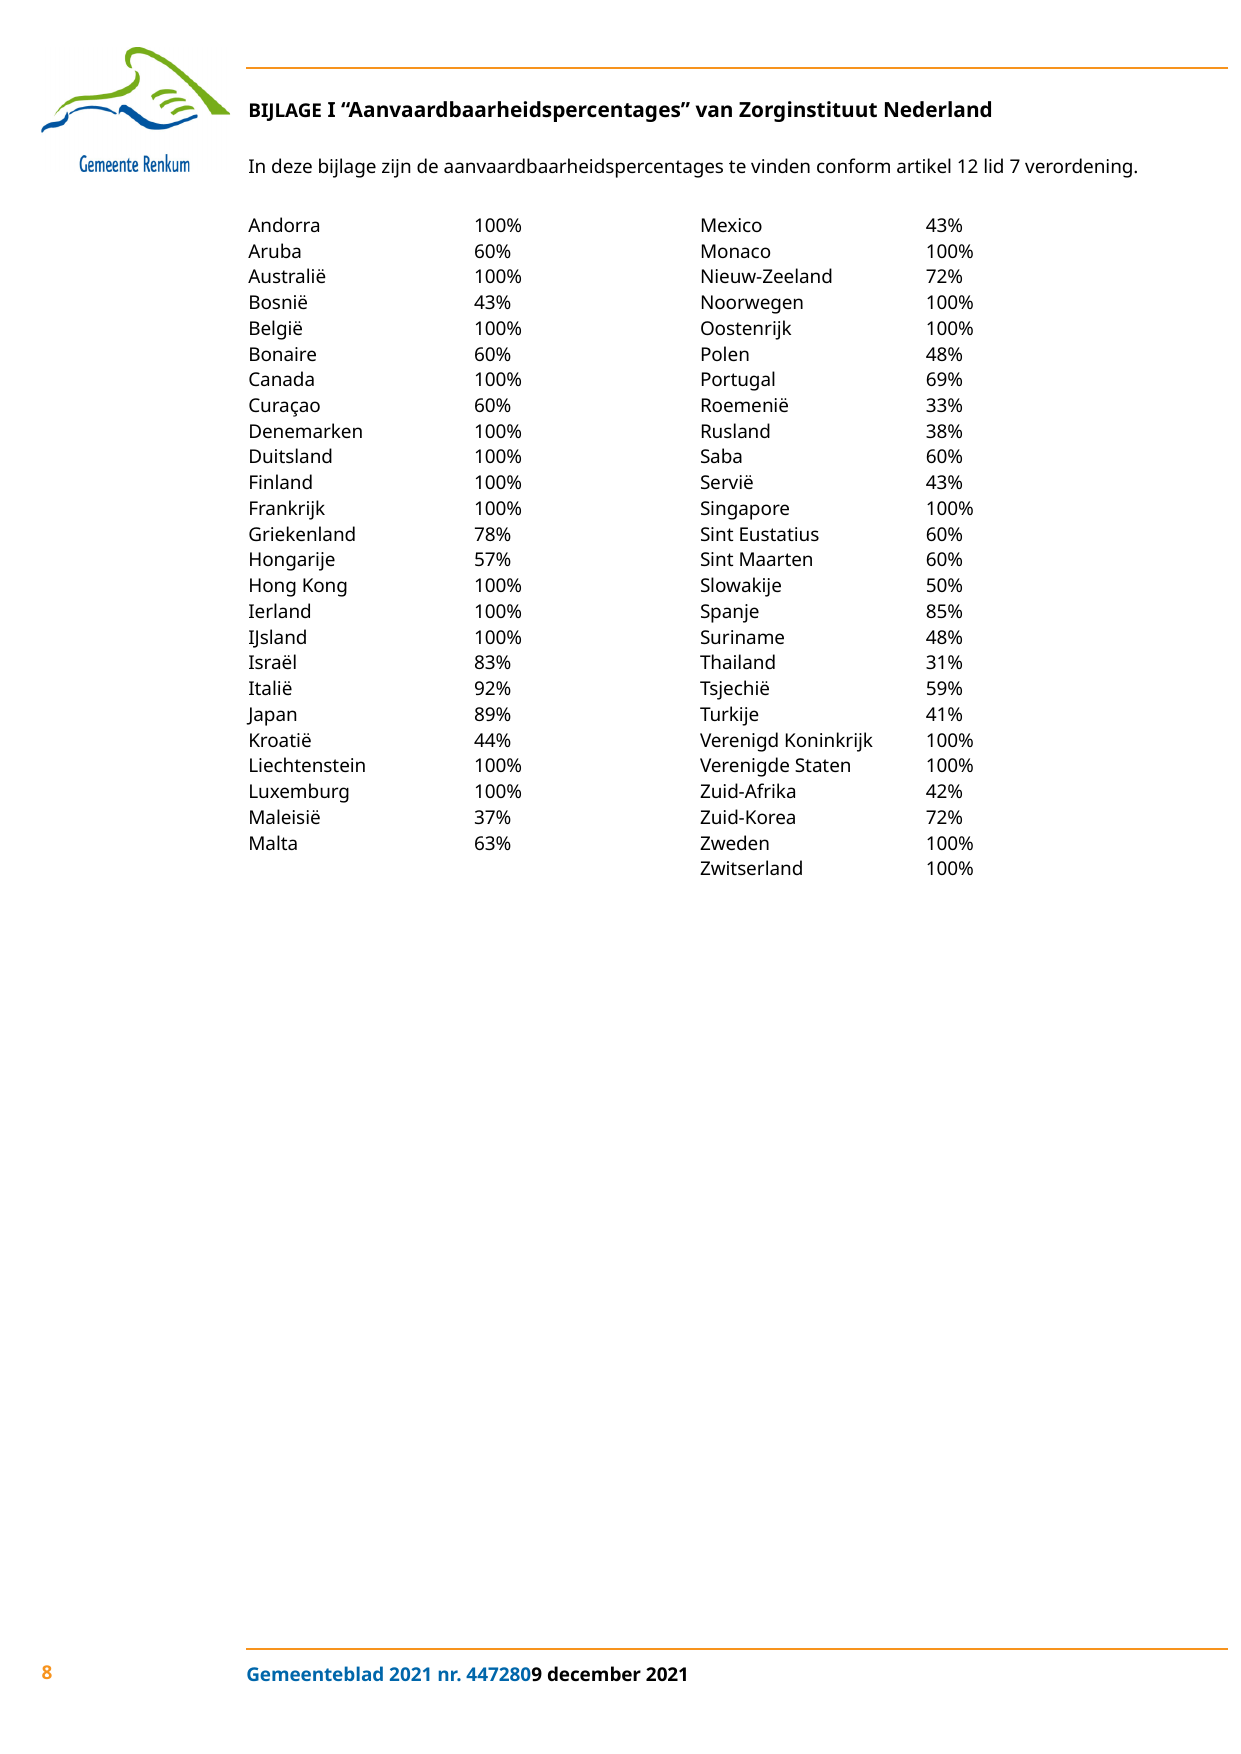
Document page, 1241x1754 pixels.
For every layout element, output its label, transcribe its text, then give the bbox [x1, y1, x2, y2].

table_cell Malta [248, 830, 474, 855]
table_cell Bosnië [248, 289, 474, 315]
table_cell Portugal [700, 367, 926, 392]
table_cell 100% [926, 727, 1152, 752]
table_cell 69% [926, 367, 1152, 392]
table_cell 37% [474, 804, 700, 830]
table_cell Griekenland [248, 521, 474, 547]
table_cell Monaco [700, 238, 926, 264]
table_cell 72% [926, 804, 1152, 830]
table_cell Verenigde Staten [700, 753, 926, 778]
table_cell 72% [926, 264, 1152, 289]
table_cell Thailand [700, 650, 926, 675]
table_cell Zuid-Afrika [700, 778, 926, 804]
table_cell 60% [474, 341, 700, 367]
table_cell 48% [926, 624, 1152, 649]
table_cell 60% [926, 547, 1152, 572]
table_header 100% [474, 212, 700, 238]
table_cell 85% [926, 598, 1152, 624]
table_cell Luxemburg [248, 778, 474, 804]
table_cell Liechtenstein [248, 753, 474, 778]
table_cell 63% [474, 830, 700, 855]
table_cell Sint Maarten [700, 547, 926, 572]
table_cell Saba [700, 444, 926, 469]
table_cell België [248, 315, 474, 341]
table_cell 33% [926, 392, 1152, 418]
table_cell Japan [248, 701, 474, 727]
table_cell 100% [474, 315, 700, 341]
table_cell 100% [474, 418, 700, 444]
table_cell IJsland [248, 624, 474, 649]
table_cell Duitsland [248, 444, 474, 469]
table_cell Kroatië [248, 727, 474, 752]
table_cell Sint Eustatius [700, 521, 926, 547]
table_cell 100% [474, 753, 700, 778]
table_cell 100% [474, 624, 700, 649]
table_cell Hong Kong [248, 573, 474, 598]
table_cell 50% [926, 573, 1152, 598]
table_cell 48% [926, 341, 1152, 367]
table_cell [474, 855, 700, 881]
table_cell Zweden [700, 830, 926, 855]
table_cell 83% [474, 650, 700, 675]
table_cell 41% [926, 701, 1152, 727]
table_cell Oostenrijk [700, 315, 926, 341]
table_cell Singapore [700, 495, 926, 521]
table_cell 100% [926, 238, 1152, 264]
table_cell Suriname [700, 624, 926, 649]
table_header 43% [926, 212, 1152, 238]
table_cell Denemarken [248, 418, 474, 444]
table_cell Rusland [700, 418, 926, 444]
table_cell Zuid-Korea [700, 804, 926, 830]
table_cell 92% [474, 675, 700, 701]
table_cell 60% [474, 238, 700, 264]
table_cell Ierland [248, 598, 474, 624]
table_cell 100% [474, 778, 700, 804]
table_cell 57% [474, 547, 700, 572]
table_cell 100% [474, 264, 700, 289]
table_cell 44% [474, 727, 700, 752]
table_cell 100% [926, 289, 1152, 315]
table_cell 42% [926, 778, 1152, 804]
table_cell Israël [248, 650, 474, 675]
table_cell 60% [926, 444, 1152, 469]
table_cell Noorwegen [700, 289, 926, 315]
picture [41, 47, 231, 172]
table_cell Verenigd Koninkrijk [700, 727, 926, 752]
table_cell 38% [926, 418, 1152, 444]
table_cell Curaçao [248, 392, 474, 418]
table_cell 100% [474, 573, 700, 598]
table_cell Canada [248, 367, 474, 392]
table_cell Australië [248, 264, 474, 289]
table_cell 31% [926, 650, 1152, 675]
text In deze bijlage zijn de aanvaardbaarheidspercentages te vinden conform artikel 12 lid 7 verordening. [248, 153, 1152, 179]
table_cell Roemenië [700, 392, 926, 418]
table_cell Polen [700, 341, 926, 367]
table_cell [248, 855, 474, 881]
table_cell 89% [474, 701, 700, 727]
table_cell 100% [926, 315, 1152, 341]
table_cell 100% [474, 598, 700, 624]
table_header Mexico [700, 212, 926, 238]
table_cell 100% [926, 495, 1152, 521]
table_cell 100% [926, 753, 1152, 778]
table_cell 100% [474, 495, 700, 521]
table_cell Turkije [700, 701, 926, 727]
table_cell 59% [926, 675, 1152, 701]
table_cell Spanje [700, 598, 926, 624]
table_cell 100% [474, 470, 700, 495]
table_cell Italië [248, 675, 474, 701]
table_cell Tsjechië [700, 675, 926, 701]
table_cell 100% [474, 444, 700, 469]
table_cell 60% [474, 392, 700, 418]
table_cell Hongarije [248, 547, 474, 572]
table_cell Aruba [248, 238, 474, 264]
table_cell 60% [926, 521, 1152, 547]
table_cell Bonaire [248, 341, 474, 367]
table_cell Slowakije [700, 573, 926, 598]
table_cell 78% [474, 521, 700, 547]
text BIJLAGE I “Aanvaardbaarheidspercentages” van Zorginstituut Nederland [248, 95, 1152, 123]
table_cell Maleisië [248, 804, 474, 830]
table_cell Finland [248, 470, 474, 495]
table_header Andorra [248, 212, 474, 238]
table_cell Frankrijk [248, 495, 474, 521]
table_cell Zwitserland [700, 855, 926, 881]
table_cell 43% [926, 470, 1152, 495]
table_cell 43% [474, 289, 700, 315]
table_cell 100% [474, 367, 700, 392]
table_cell 100% [926, 855, 1152, 881]
table_cell Nieuw-Zeeland [700, 264, 926, 289]
table_cell 100% [926, 830, 1152, 855]
table_cell Servië [700, 470, 926, 495]
